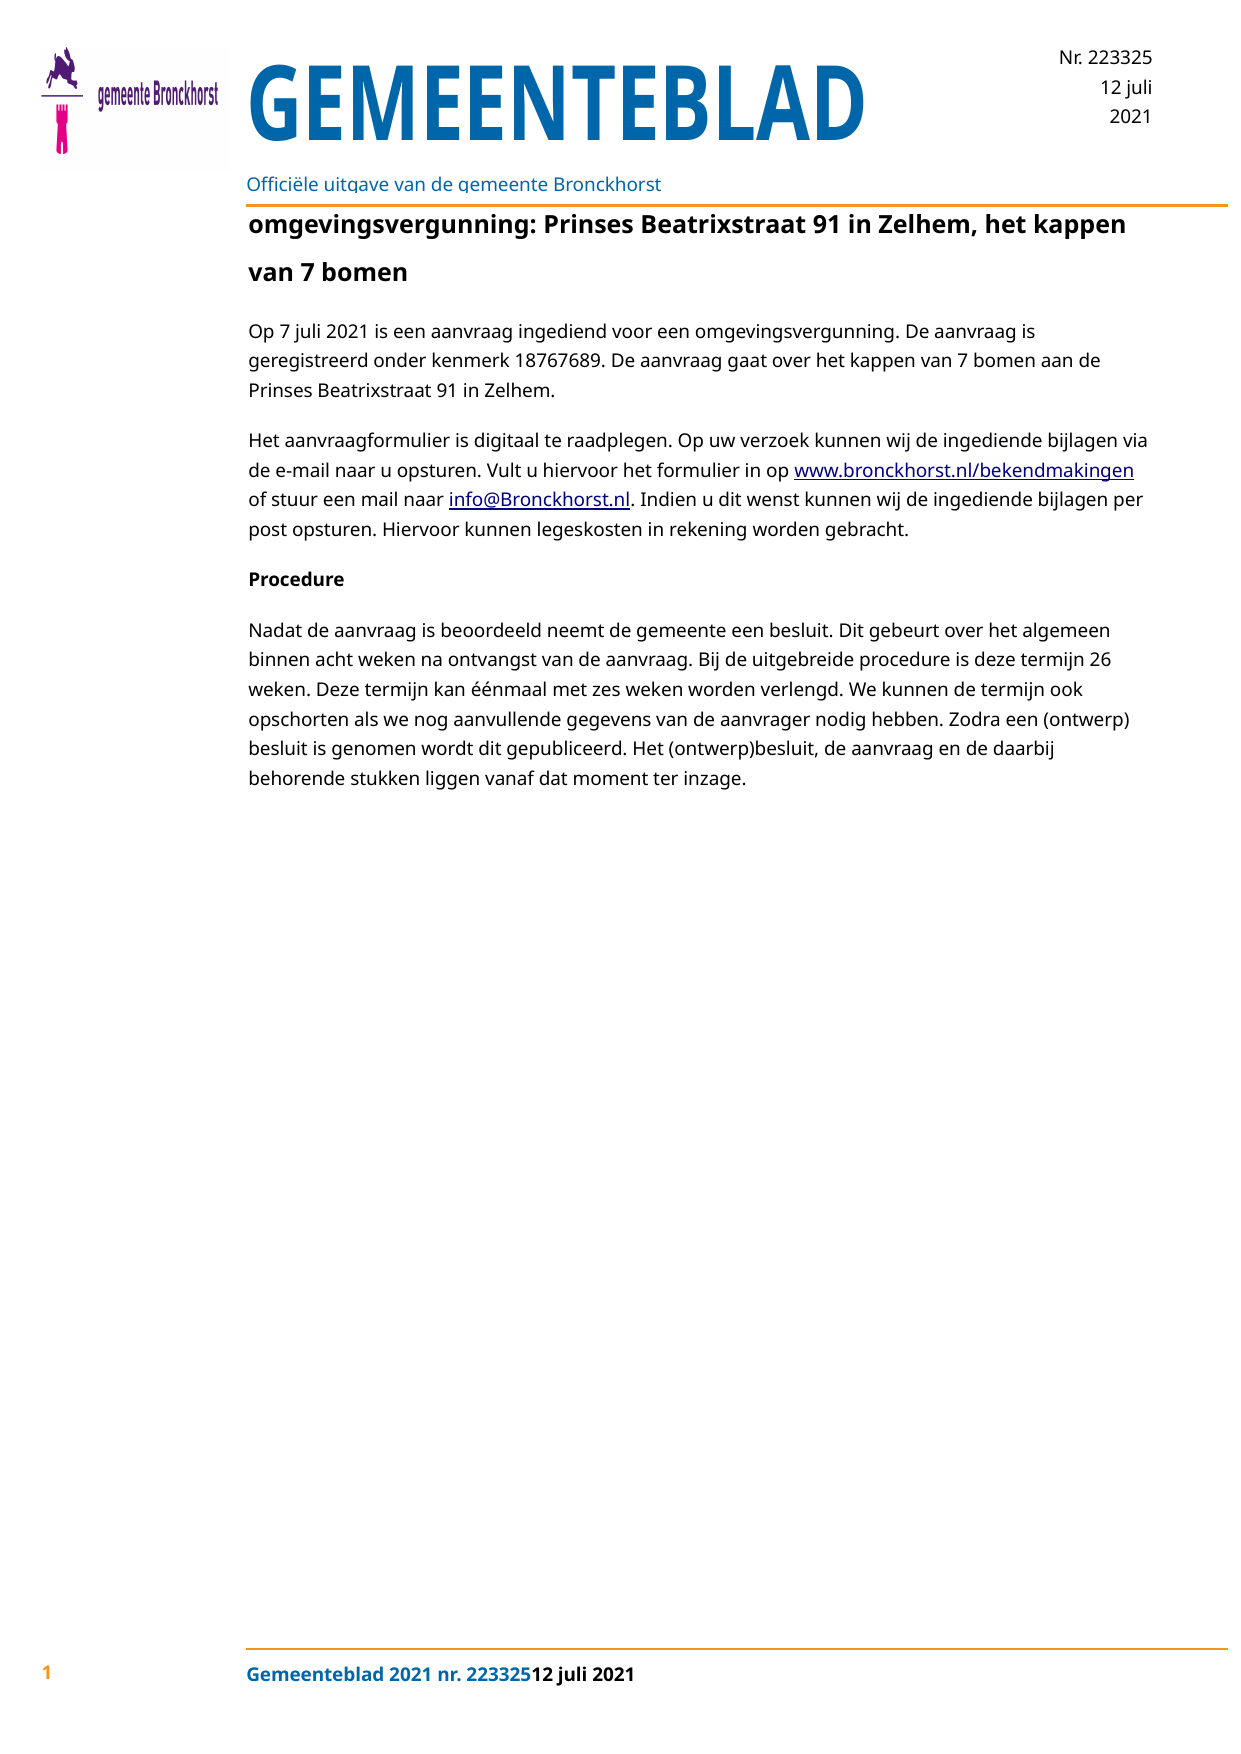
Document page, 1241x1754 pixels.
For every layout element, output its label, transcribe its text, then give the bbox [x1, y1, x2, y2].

text Het aanvraagformulier is digitaal te raadplegen. Op uw verzoek kunnen wij de ingediende bijlagen via de e-mail naar u opsturen. Vult u hiervoor het formulier in op www.bronckhorst.nl/bekendmakingen of stuur een mail naar info@Bronckhorst.nl. Indien u dit wenst kunnen wij de ingediende bijlagen per post opsturen. Hiervoor kunnen legeskosten in rekening worden gebracht. [248, 427, 1152, 542]
text Procedure [248, 567, 1152, 592]
picture [41, 47, 231, 172]
text omgevingsvergunning: Prinses Beatrixstraat 91 in Zelhem, het kappen van 7 bomen [248, 207, 1152, 288]
text Nadat de aanvraag is beoordeeld neemt de gemeente een besluit. Dit gebeurt over het algemeen binnen acht weken na ontvangst van de aanvraag. Bij de uitgebreide procedure is deze termijn 26 weken. Deze termijn kan éénmaal met zes weken worden verlengd. We kunnen de termijn ook opschorten als we nog aanvullende gegevens van de aanvrager nodig hebben. Zodra een (ontwerp) besluit is genomen wordt dit gepubliceerd. Het (ontwerp)besluit, de aanvraag en de daarbij behorende stukken liggen vanaf dat moment ter inzage. [248, 617, 1152, 791]
text Op 7 juli 2021 is een aanvraag ingediend voor een omgevingsvergunning. De aanvraag is geregistreerd onder kenmerk 18767689. De aanvraag gaat over het kappen van 7 bomen aan de Prinses Beatrixstraat 91 in Zelhem. [248, 318, 1152, 403]
